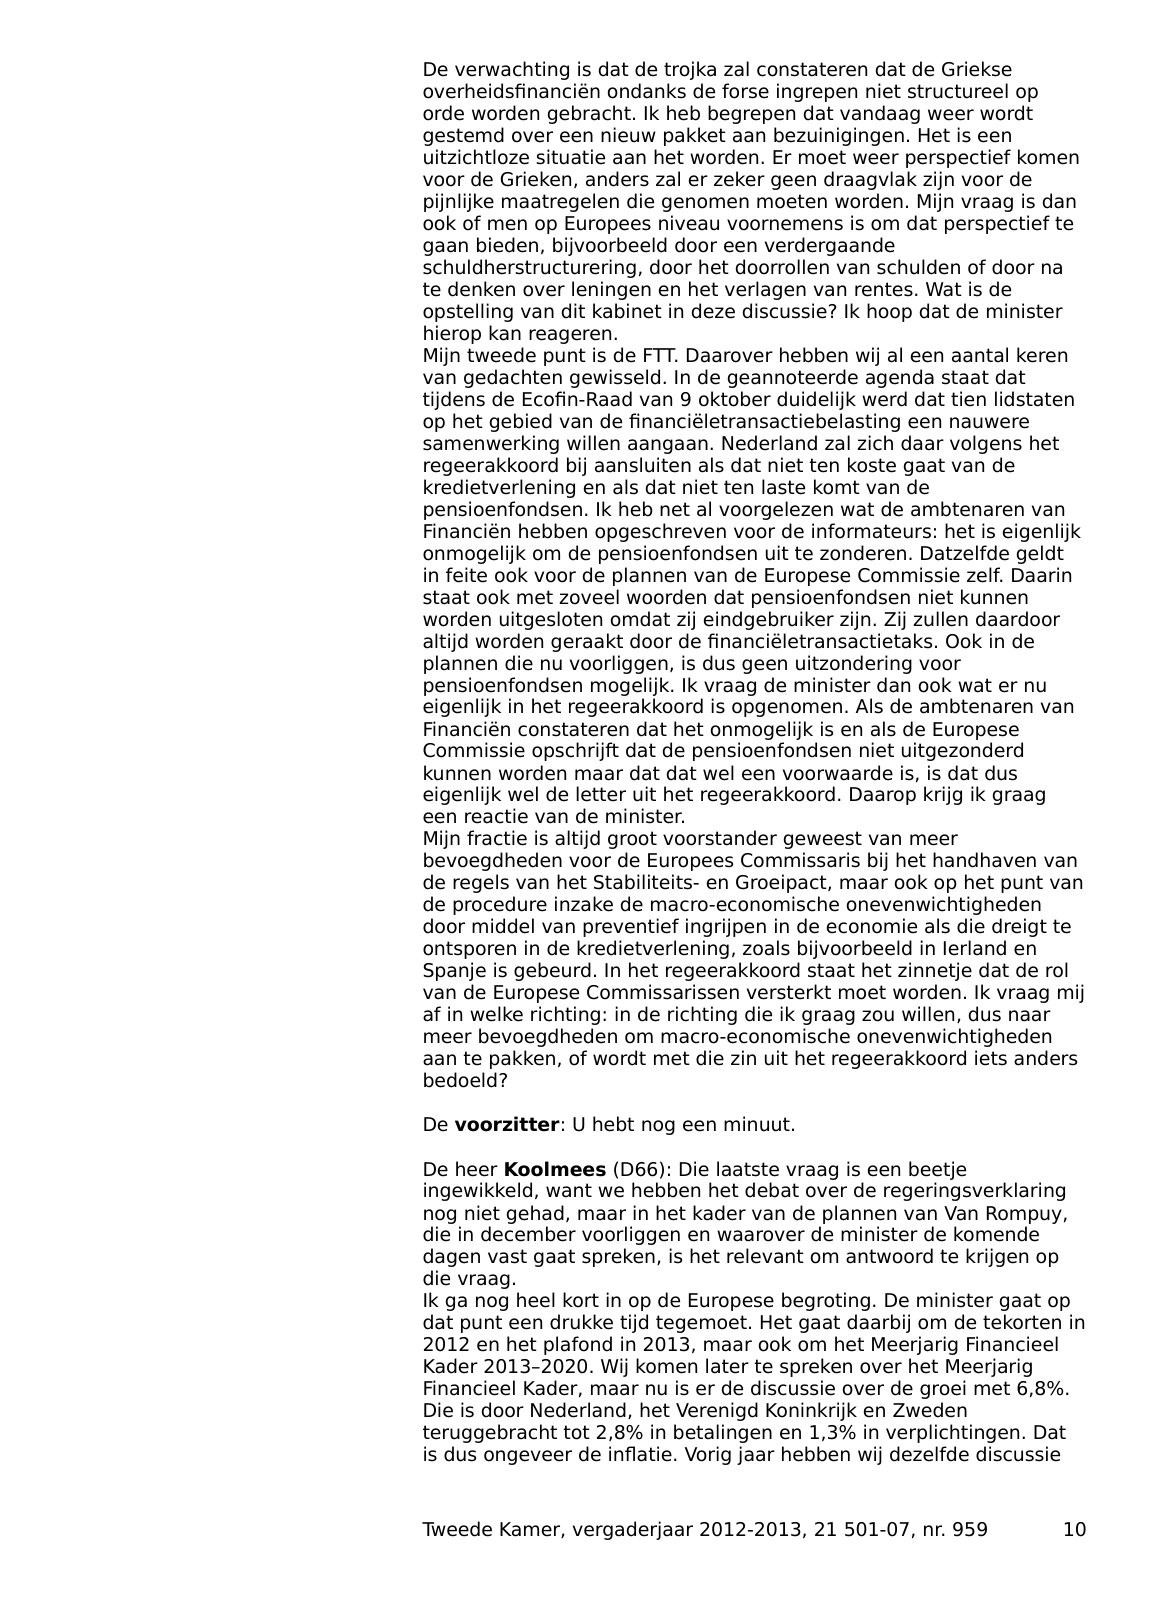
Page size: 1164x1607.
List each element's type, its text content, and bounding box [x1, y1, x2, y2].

text Ik ga nog heel kort in op de Europese begroting. De minister gaat op dat punt een drukke tijd tegemoet. Het gaat daarbij om de tekorten in 2012 en het plafond in 2013, maar ook om het Meerjarig Financieel Kader 2013–2020. Wij komen later te spreken over het Meerjarig Financieel Kader, maar nu is er de discussie over de groei met 6,8%. Die is door Nederland, het Verenigd Koninkrijk en Zweden teruggebracht tot 2,8% in betalingen en 1,3% in verplichtingen. Dat is dus ongeveer de inflatie. Vorig jaar hebben wij dezelfde discussie [422, 1290, 1087, 1466]
text Mijn fractie is altijd groot voorstander geweest van meer bevoegdheden voor de Europees Commissaris bij het handhaven van de regels van het Stabiliteits- en Groeipact, maar ook op het punt van de procedure inzake de macro-economische onevenwichtigheden door middel van preventief ingrijpen in de economie als die dreigt te ontsporen in de kredietverlening, zoals bijvoorbeeld in Ierland en Spanje is gebeurd. In het regeerakkoord staat het zinnetje dat de rol van de Europese Commissarissen versterkt moet worden. Ik vraag mij af in welke richting: in de richting die ik graag zou willen, dus naar meer bevoegdheden om macro-economische onevenwichtigheden aan te pakken, of wordt met die zin uit het regeerakkoord iets anders bedoeld? [422, 828, 1087, 1092]
text De heer Koolmees (D66): Die laatste vraag is een beetje ingewikkeld, want we hebben het debat over de regeringsverklaring nog niet gehad, maar in het kader van de plannen van Van Rompuy, die in december voorliggen en waarover de minister de komende dagen vast gaat spreken, is het relevant om antwoord te krijgen op die vraag. [422, 1158, 1087, 1290]
text De voorzitter: U hebt nog een minuut. [422, 1114, 1087, 1136]
text Mijn tweede punt is de FTT. Daarover hebben wij al een aantal keren van gedachten gewisseld. In de geannoteerde agenda staat dat tijdens de Ecofin-Raad van 9 oktober duidelijk werd dat tien lidstaten op het gebied van de financiëletransactiebelasting een nauwere samenwerking willen aangaan. Nederland zal zich daar volgens het regeerakkoord bij aansluiten als dat niet ten koste gaat van de kredietverlening en als dat niet ten laste komt van de pensioenfondsen. Ik heb net al voorgelezen wat de ambtenaren van Financiën hebben opgeschreven voor de informateurs: het is eigenlijk onmogelijk om de pensioenfondsen uit te zonderen. Datzelfde geldt in feite ook voor de plannen van de Europese Commissie zelf. Daarin staat ook met zoveel woorden dat pensioenfondsen niet kunnen worden uitgesloten omdat zij eindgebruiker zijn. Zij zullen daardoor altijd worden geraakt door de financiëletransactietaks. Ook in de plannen die nu voorliggen, is dus geen uitzondering voor pensioenfondsen mogelijk. Ik vraag de minister dan ook wat er nu eigenlijk in het regeerakkoord is opgenomen. Als de ambtenaren van Financiën constateren dat het onmogelijk is en als de Europese Commissie opschrijft dat de pensioenfondsen niet uitgezonderd kunnen worden maar dat dat wel een voorwaarde is, is dat dus eigenlijk wel de letter uit het regeerakkoord. Daarop krijg ik graag een reactie van de minister. [422, 345, 1087, 828]
text De verwachting is dat de trojka zal constateren dat de Griekse overheidsfinanciën ondanks de forse ingrepen niet structureel op orde worden gebracht. Ik heb begrepen dat vandaag weer wordt gestemd over een nieuw pakket aan bezuinigingen. Het is een uitzichtloze situatie aan het worden. Er moet weer perspectief komen voor de Grieken, anders zal er zeker geen draagvlak zijn voor de pijnlijke maatregelen die genomen moeten worden. Mijn vraag is dan ook of men op Europees niveau voornemens is om dat perspectief te gaan bieden, bijvoorbeeld door een verdergaande schuldherstructurering, door het doorrollen van schulden of door na te denken over leningen en het verlagen van rentes. Wat is de opstelling van dit kabinet in deze discussie? Ik hoop dat de minister hierop kan reageren. [422, 59, 1087, 345]
